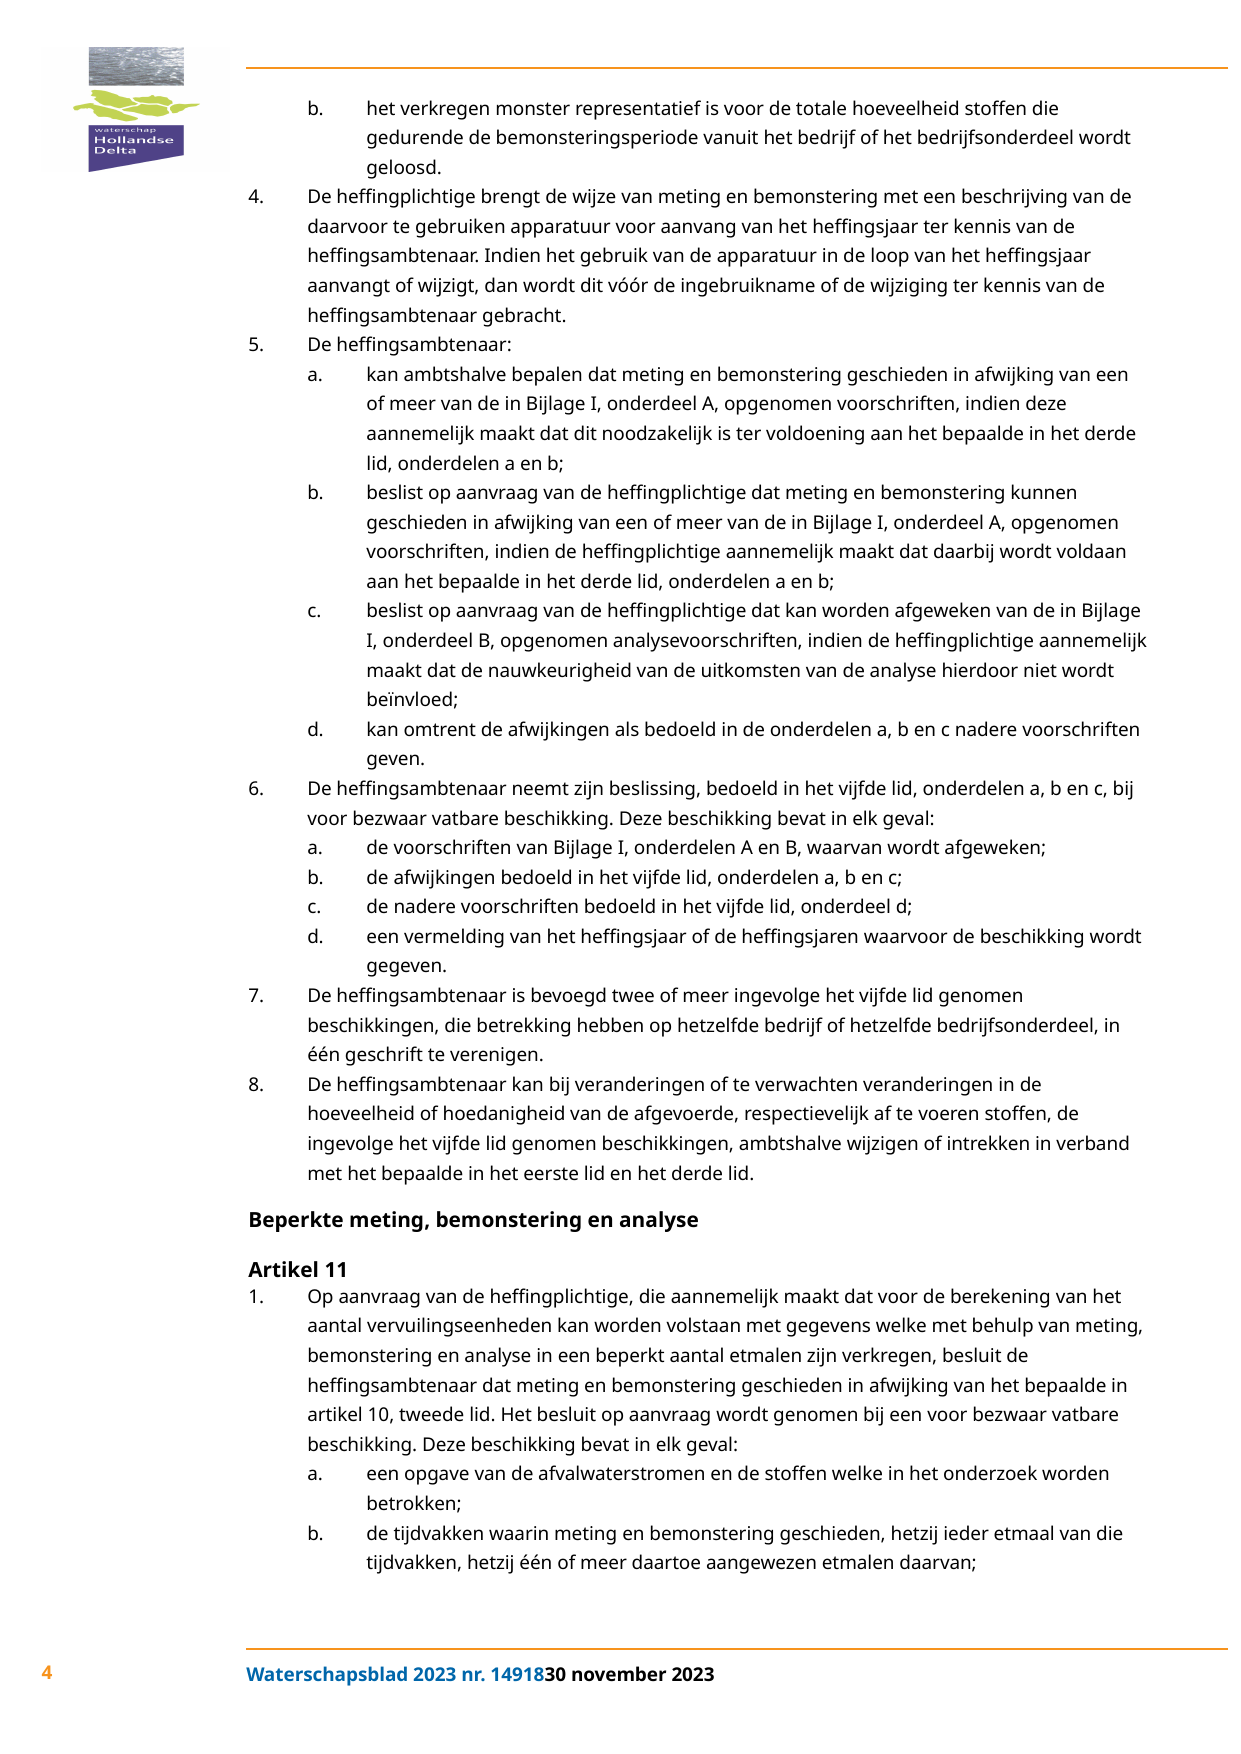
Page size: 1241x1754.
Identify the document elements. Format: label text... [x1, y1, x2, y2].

list beslist op aanvraag van de heffingplichtige dat meting en bemonstering kunnen geschieden in afwijking van een of meer van de in Bijlage I, onderdeel A, opgenomen voorschriften, indien de heffingplichtige aannemelijk maakt dat daarbij wordt voldaan aan het bepaalde in het derde lid, onderdelen a en b; [307, 479, 1152, 594]
list De heffingsambtenaar: [248, 331, 1152, 357]
list de nadere voorschriften bedoeld in het vijfde lid, onderdeel d; [307, 893, 1152, 919]
list een vermelding van het heffingsjaar of de heffingsjaren waarvoor de beschikking wordt gegeven. [307, 923, 1152, 978]
list beslist op aanvraag van de heffingplichtige dat kan worden afgeweken van de in Bijlage I, onderdeel B, opgenomen analysevoorschriften, indien de heffingplichtige aannemelijk maakt dat de nauwkeurigheid van de uitkomsten van de analyse hierdoor niet wordt beïnvloed; [307, 598, 1152, 712]
list De heffingplichtige brengt de wijze van meting en bemonstering met een beschrijving van de daarvoor te gebruiken apparatuur voor aanvang van het heffingsjaar ter kennis van de heffingsambtenaar. Indien het gebruik van de apparatuur in de loop van het heffingsjaar aanvangt of wijzigt, dan wordt dit vóór de ingebruikname of de wijziging ter kennis van de heffingsambtenaar gebracht. [248, 183, 1152, 328]
list De heffingsambtenaar kan bij veranderingen of te verwachten veranderingen in de hoeveelheid of hoedanigheid van de afgevoerde, respectievelijk af te voeren stoffen, de ingevolge het vijfde lid genomen beschikkingen, ambtshalve wijzigen of intrekken in verband met het bepaalde in het eerste lid en het derde lid. [248, 1071, 1152, 1186]
list Op aanvraag van de heffingplichtige, die aannemelijk maakt dat voor de berekening van het aantal vervuilingseenheden kan worden volstaan met gegevens welke met behulp van meting, bemonstering en analyse in een beperkt aantal etmalen zijn verkregen, besluit de heffingsambtenaar dat meting en bemonstering geschieden in afwijking van het bepaalde in artikel 10, tweede lid. Het besluit op aanvraag wordt genomen bij een voor bezwaar vatbare beschikking. Deze beschikking bevat in elk geval: [248, 1283, 1152, 1457]
picture [41, 47, 231, 172]
text Beperkte meting, bemonstering en analyse [248, 1205, 1152, 1234]
list een opgave van de afvalwaterstromen en de stoffen welke in het onderzoek worden betrokken; [307, 1461, 1152, 1516]
list kan omtrent de afwijkingen als bedoeld in de onderdelen a, b en c nadere voorschriften geven. [307, 716, 1152, 771]
list de voorschriften van Bijlage I, onderdelen A en B, waarvan wordt afgeweken; [307, 834, 1152, 860]
list de tijdvakken waarin meting en bemonstering geschieden, hetzij ieder etmaal van die tijdvakken, hetzij één of meer daartoe aangewezen etmalen daarvan; [307, 1520, 1152, 1575]
list De heffingsambtenaar neemt zijn beslissing, bedoeld in het vijfde lid, onderdelen a, b en c, bij voor bezwaar vatbare beschikking. Deze beschikking bevat in elk geval: [248, 775, 1152, 831]
list de afwijkingen bedoeld in het vijfde lid, onderdelen a, b en c; [307, 864, 1152, 890]
list kan ambtshalve bepalen dat meting en bemonstering geschieden in afwijking van een of meer van de in Bijlage I, onderdeel A, opgenomen voorschriften, indien deze aannemelijk maakt dat dit noodzakelijk is ter voldoening aan het bepaalde in het derde lid, onderdelen a en b; [307, 361, 1152, 476]
text Artikel 11 [248, 1255, 1152, 1283]
list het verkregen monster representatief is voor de totale hoeveelheid stoffen die gedurende de bemonsteringsperiode vanuit het bedrijf of het bedrijfsonderdeel wordt geloosd. [307, 95, 1152, 180]
list De heffingsambtenaar is bevoegd twee of meer ingevolge het vijfde lid genomen beschikkingen, die betrekking hebben op hetzelfde bedrijf of hetzelfde bedrijfsonderdeel, in één geschrift te verenigen. [248, 982, 1152, 1067]
